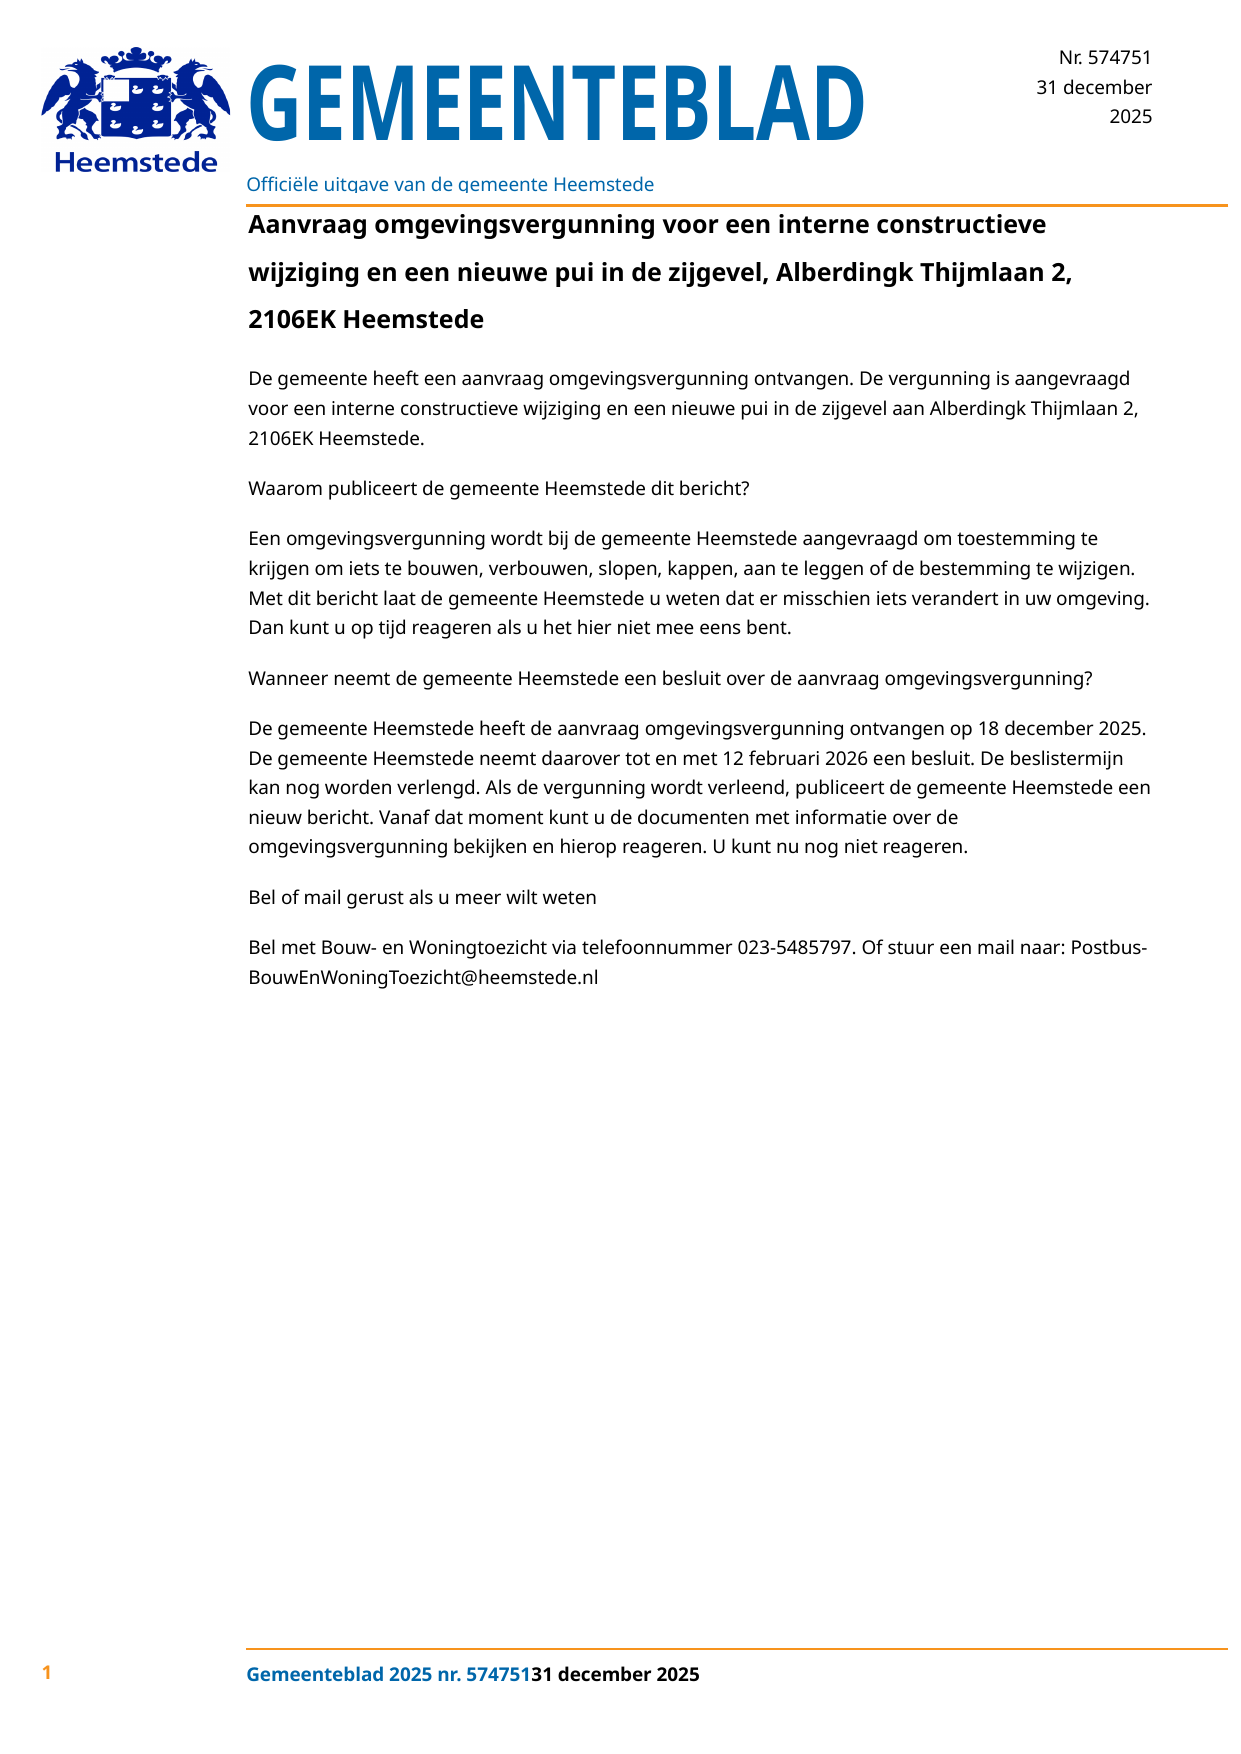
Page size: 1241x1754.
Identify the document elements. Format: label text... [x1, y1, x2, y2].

text Bel of mail gerust als u meer wilt weten [248, 884, 1152, 909]
text Wanneer neemt de gemeente Heemstede een besluit over de aanvraag omgevingsvergunning? [248, 665, 1152, 690]
text Aanvraag omgevingsvergunning voor een interne constructieve wijziging en een nieuwe pui in de zijgevel, Alberdingk Thijmlaan 2, 2106EK Heemstede [248, 207, 1152, 336]
text Bel met Bouw- en Woningtoezicht via telefoonnummer 023-5485797. Of stuur een mail naar: Postbus-BouwEnWoningToezicht@heemstede.nl [248, 934, 1152, 989]
text Een omgevingsvergunning wordt bij de gemeente Heemstede aangevraagd om toestemming te krijgen om iets te bouwen, verbouwen, slopen, kappen, aan te leggen of de bestemming te wijzigen. Met dit bericht laat de gemeente Heemstede u weten dat er misschien iets verandert in uw omgeving. Dan kunt u op tijd reageren als u het hier niet mee eens bent. [248, 526, 1152, 640]
picture [41, 47, 231, 172]
text Waarom publiceert de gemeente Heemstede dit bericht? [248, 475, 1152, 501]
text De gemeente heeft een aanvraag omgevingsvergunning ontvangen. De vergunning is aangevraagd voor een interne constructieve wijziging en een nieuwe pui in de zijgevel aan Alberdingk Thijmlaan 2, 2106EK Heemstede. [248, 366, 1152, 450]
text De gemeente Heemstede heeft de aanvraag omgevingsvergunning ontvangen op 18 december 2025. De gemeente Heemstede neemt daarover tot en met 12 februari 2026 een besluit. De beslistermijn kan nog worden verlengd. Als de vergunning wordt verleend, publiceert de gemeente Heemstede een nieuw bericht. Vanaf dat moment kunt u de documenten met informatie over de omgevingsvergunning bekijken en hierop reageren. U kunt nu nog niet reageren. [248, 715, 1152, 859]
